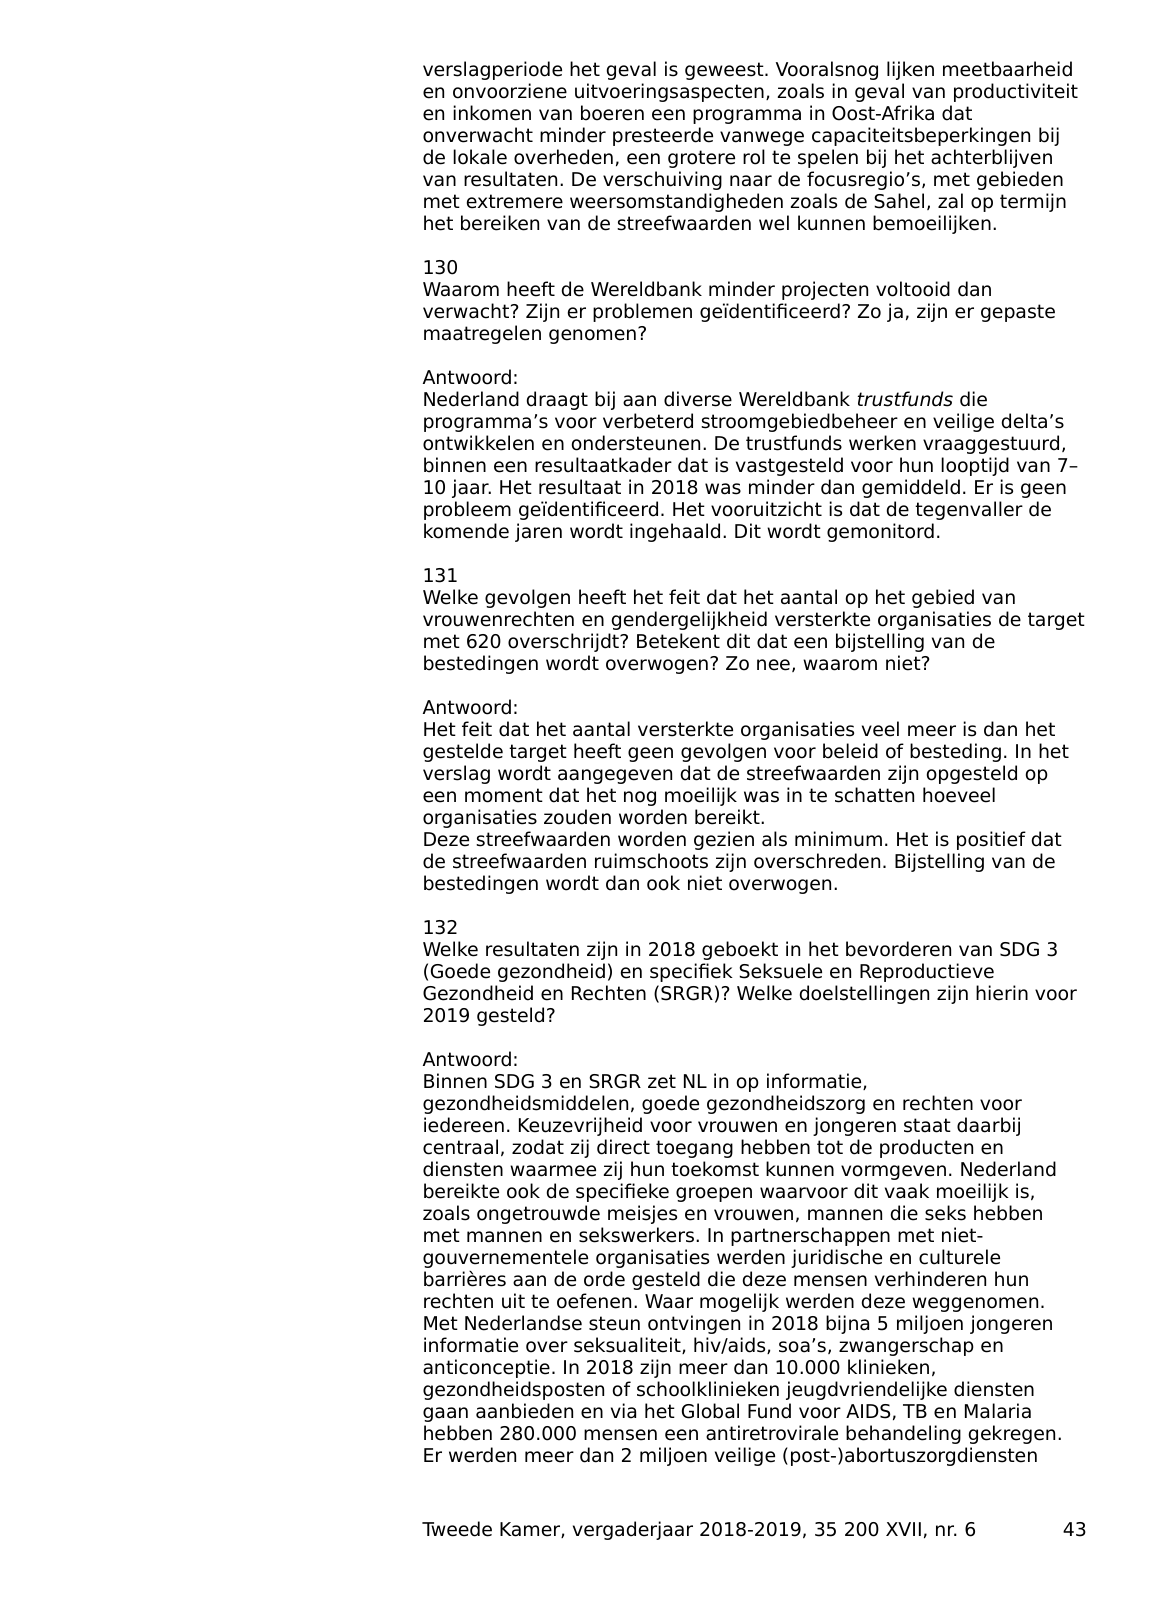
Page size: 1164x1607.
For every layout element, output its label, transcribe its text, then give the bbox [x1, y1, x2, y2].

text Binnen SDG 3 en SRGR zet NL in op informatie, gezondheidsmiddelen, goede gezondheidszorg en rechten voor iedereen. Keuzevrijheid voor vrouwen en jongeren staat daarbij centraal, zodat zij direct toegang hebben tot de producten en diensten waarmee zij hun toekomst kunnen vormgeven. Nederland bereikte ook de specifieke groepen waarvoor dit vaak moeilijk is, zoals ongetrouwde meisjes en vrouwen, mannen die seks hebben met mannen en sekswerkers. In partnerschappen met niet-gouvernementele organisaties werden juridische en culturele barrières aan de orde gesteld die deze mensen verhinderen hun rechten uit te oefenen. Waar mogelijk werden deze weggenomen. [422, 1071, 1087, 1313]
text Met Nederlandse steun ontvingen in 2018 bijna 5 miljoen jongeren informatie over seksualiteit, hiv/aids, soa’s, zwangerschap en anticonceptie. In 2018 zijn meer dan 10.000 klinieken, gezondheidsposten of schoolklinieken jeugdvriendelijke diensten gaan aanbieden en via het Global Fund voor AIDS, TB en Malaria hebben 280.000 mensen een antiretrovirale behandeling gekregen. Er werden meer dan 2 miljoen veilige (post-)abortuszorgdiensten [422, 1313, 1087, 1467]
text Waarom heeft de Wereldbank minder projecten voltooid dan verwacht? Zijn er problemen geïdentificeerd? Zo ja, zijn er gepaste maatregelen genomen? [422, 279, 1087, 345]
text verslagperiode het geval is geweest. Vooralsnog lijken meetbaarheid en onvoorziene uitvoeringsaspecten, zoals in geval van productiviteit en inkomen van boeren een programma in Oost-Afrika dat onverwacht minder presteerde vanwege capaciteitsbeperkingen bij de lokale overheden, een grotere rol te spelen bij het achterblijven van resultaten. De verschuiving naar de focusregio’s, met gebieden met extremere weersomstandigheden zoals de Sahel, zal op termijn het bereiken van de streefwaarden wel kunnen bemoeilijken. [422, 59, 1087, 235]
text Antwoord: [422, 697, 1087, 719]
text Deze streefwaarden worden gezien als minimum. Het is positief dat de streefwaarden ruimschoots zijn overschreden. Bijstelling van de bestedingen wordt dan ook niet overwogen. [422, 829, 1087, 895]
text Nederland draagt bij aan diverse Wereldbank trustfunds die programma’s voor verbeterd stroomgebiedbeheer en veilige delta’s ontwikkelen en ondersteunen. De trustfunds werken vraaggestuurd, binnen een resultaatkader dat is vastgesteld voor hun looptijd van 7–10 jaar. Het resultaat in 2018 was minder dan gemiddeld. Er is geen probleem geïdentificeerd. Het vooruitzicht is dat de tegenvaller de komende jaren wordt ingehaald. Dit wordt gemonitord. [422, 389, 1087, 543]
text 131 [422, 565, 1087, 587]
text Welke resultaten zijn in 2018 geboekt in het bevorderen van SDG 3 (Goede gezondheid) en specifiek Seksuele en Reproductieve Gezondheid en Rechten (SRGR)? Welke doelstellingen zijn hierin voor 2019 gesteld? [422, 939, 1087, 1027]
text Het feit dat het aantal versterkte organisaties veel meer is dan het gestelde target heeft geen gevolgen voor beleid of besteding. In het verslag wordt aangegeven dat de streefwaarden zijn opgesteld op een moment dat het nog moeilijk was in te schatten hoeveel organisaties zouden worden bereikt. [422, 719, 1087, 829]
text Antwoord: [422, 367, 1087, 389]
text 130 [422, 257, 1087, 279]
text Antwoord: [422, 1049, 1087, 1071]
text Welke gevolgen heeft het feit dat het aantal op het gebied van vrouwenrechten en gendergelijkheid versterkte organisaties de target met 620 overschrijdt? Betekent dit dat een bijstelling van de bestedingen wordt overwogen? Zo nee, waarom niet? [422, 587, 1087, 675]
text 132 [422, 917, 1087, 939]
